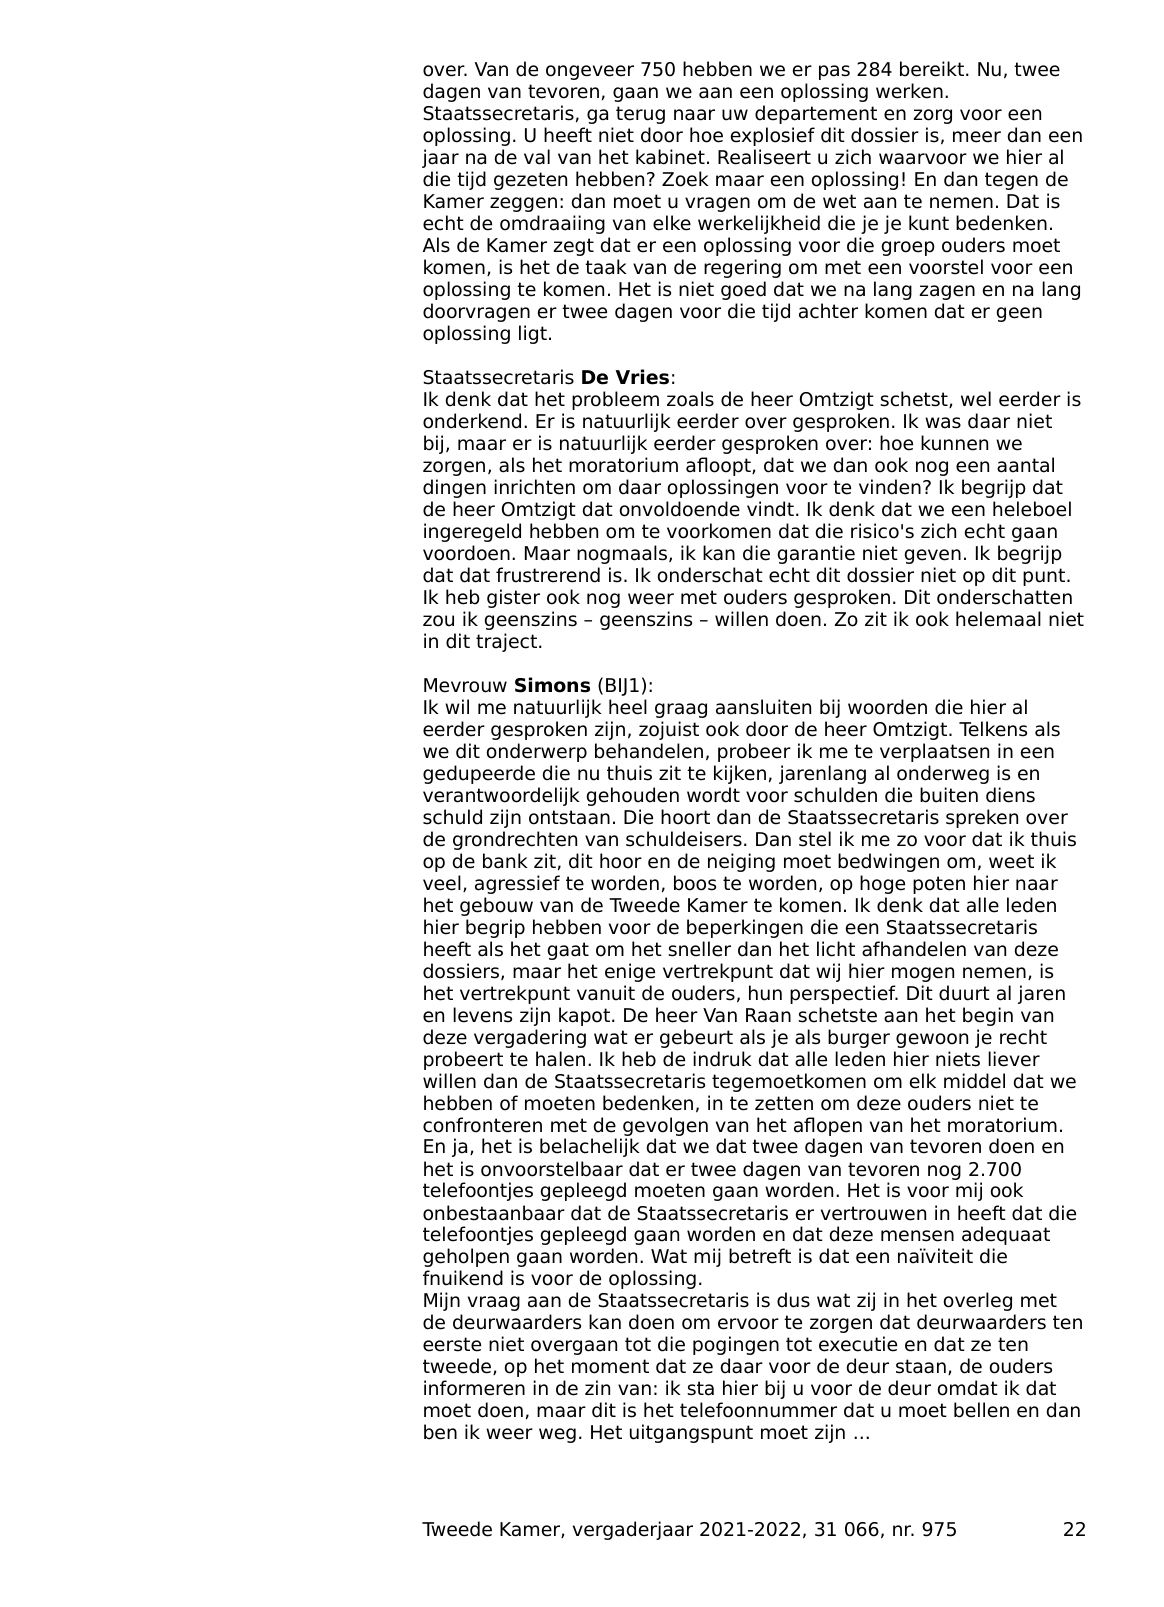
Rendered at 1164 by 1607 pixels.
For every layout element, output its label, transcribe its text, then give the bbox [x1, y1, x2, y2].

text Mevrouw Simons (BIJ1): [422, 675, 1087, 697]
text Ik wil me natuurlijk heel graag aansluiten bij woorden die hier al eerder gesproken zijn, zojuist ook door de heer Omtzigt. Telkens als we dit onderwerp behandelen, probeer ik me te verplaatsen in een gedupeerde die nu thuis zit te kijken, jarenlang al onderweg is en verantwoordelijk gehouden wordt voor schulden die buiten diens schuld zijn ontstaan. Die hoort dan de Staatssecretaris spreken over de grondrechten van schuldeisers. Dan stel ik me zo voor dat ik thuis op de bank zit, dit hoor en de neiging moet bedwingen om, weet ik veel, agressief te worden, boos te worden, op hoge poten hier naar het gebouw van de Tweede Kamer te komen. Ik denk dat alle leden hier begrip hebben voor de beperkingen die een Staatssecretaris heeft als het gaat om het sneller dan het licht afhandelen van deze dossiers, maar het enige vertrekpunt dat wij hier mogen nemen, is het vertrekpunt vanuit de ouders, hun perspectief. Dit duurt al jaren en levens zijn kapot. De heer Van Raan schetste aan het begin van deze vergadering wat er gebeurt als je als burger gewoon je recht probeert te halen. Ik heb de indruk dat alle leden hier niets liever willen dan de Staatssecretaris tegemoetkomen om elk middel dat we hebben of moeten bedenken, in te zetten om deze ouders niet te confronteren met de gevolgen van het aflopen van het moratorium. En ja, het is belachelijk dat we dat twee dagen van tevoren doen en het is onvoorstelbaar dat er twee dagen van tevoren nog 2.700 telefoontjes gepleegd moeten gaan worden. Het is voor mij ook onbestaanbaar dat de Staatssecretaris er vertrouwen in heeft dat die telefoontjes gepleegd gaan worden en dat deze mensen adequaat geholpen gaan worden. Wat mij betreft is dat een naïviteit die fnuikend is voor de oplossing. [422, 697, 1087, 1290]
text Ik denk dat het probleem zoals de heer Omtzigt schetst, wel eerder is onderkend. Er is natuurlijk eerder over gesproken. Ik was daar niet bij, maar er is natuurlijk eerder gesproken over: hoe kunnen we zorgen, als het moratorium afloopt, dat we dan ook nog een aantal dingen inrichten om daar oplossingen voor te vinden? Ik begrijp dat de heer Omtzigt dat onvoldoende vindt. Ik denk dat we een heleboel ingeregeld hebben om te voorkomen dat die risico's zich echt gaan voordoen. Maar nogmaals, ik kan die garantie niet geven. Ik begrijp dat dat frustrerend is. Ik onderschat echt dit dossier niet op dit punt. Ik heb gister ook nog weer met ouders gesproken. Dit onderschatten zou ik geenszins – geenszins – willen doen. Zo zit ik ook helemaal niet in dit traject. [422, 389, 1087, 653]
text over. Van de ongeveer 750 hebben we er pas 284 bereikt. Nu, twee dagen van tevoren, gaan we aan een oplossing werken. Staatssecretaris, ga terug naar uw departement en zorg voor een oplossing. U heeft niet door hoe explosief dit dossier is, meer dan een jaar na de val van het kabinet. Realiseert u zich waarvoor we hier al die tijd gezeten hebben? Zoek maar een oplossing! En dan tegen de Kamer zeggen: dan moet u vragen om de wet aan te nemen. Dat is echt de omdraaiing van elke werkelijkheid die je je kunt bedenken. Als de Kamer zegt dat er een oplossing voor die groep ouders moet komen, is het de taak van de regering om met een voorstel voor een oplossing te komen. Het is niet goed dat we na lang zagen en na lang doorvragen er twee dagen voor die tijd achter komen dat er geen oplossing ligt. [422, 59, 1087, 345]
text Staatssecretaris De Vries: [422, 367, 1087, 389]
text Mijn vraag aan de Staatssecretaris is dus wat zij in het overleg met de deurwaarders kan doen om ervoor te zorgen dat deurwaarders ten eerste niet overgaan tot die pogingen tot executie en dat ze ten tweede, op het moment dat ze daar voor de deur staan, de ouders informeren in de zin van: ik sta hier bij u voor de deur omdat ik dat moet doen, maar dit is het telefoonnummer dat u moet bellen en dan ben ik weer weg. Het uitgangspunt moet zijn ... [422, 1290, 1087, 1444]
